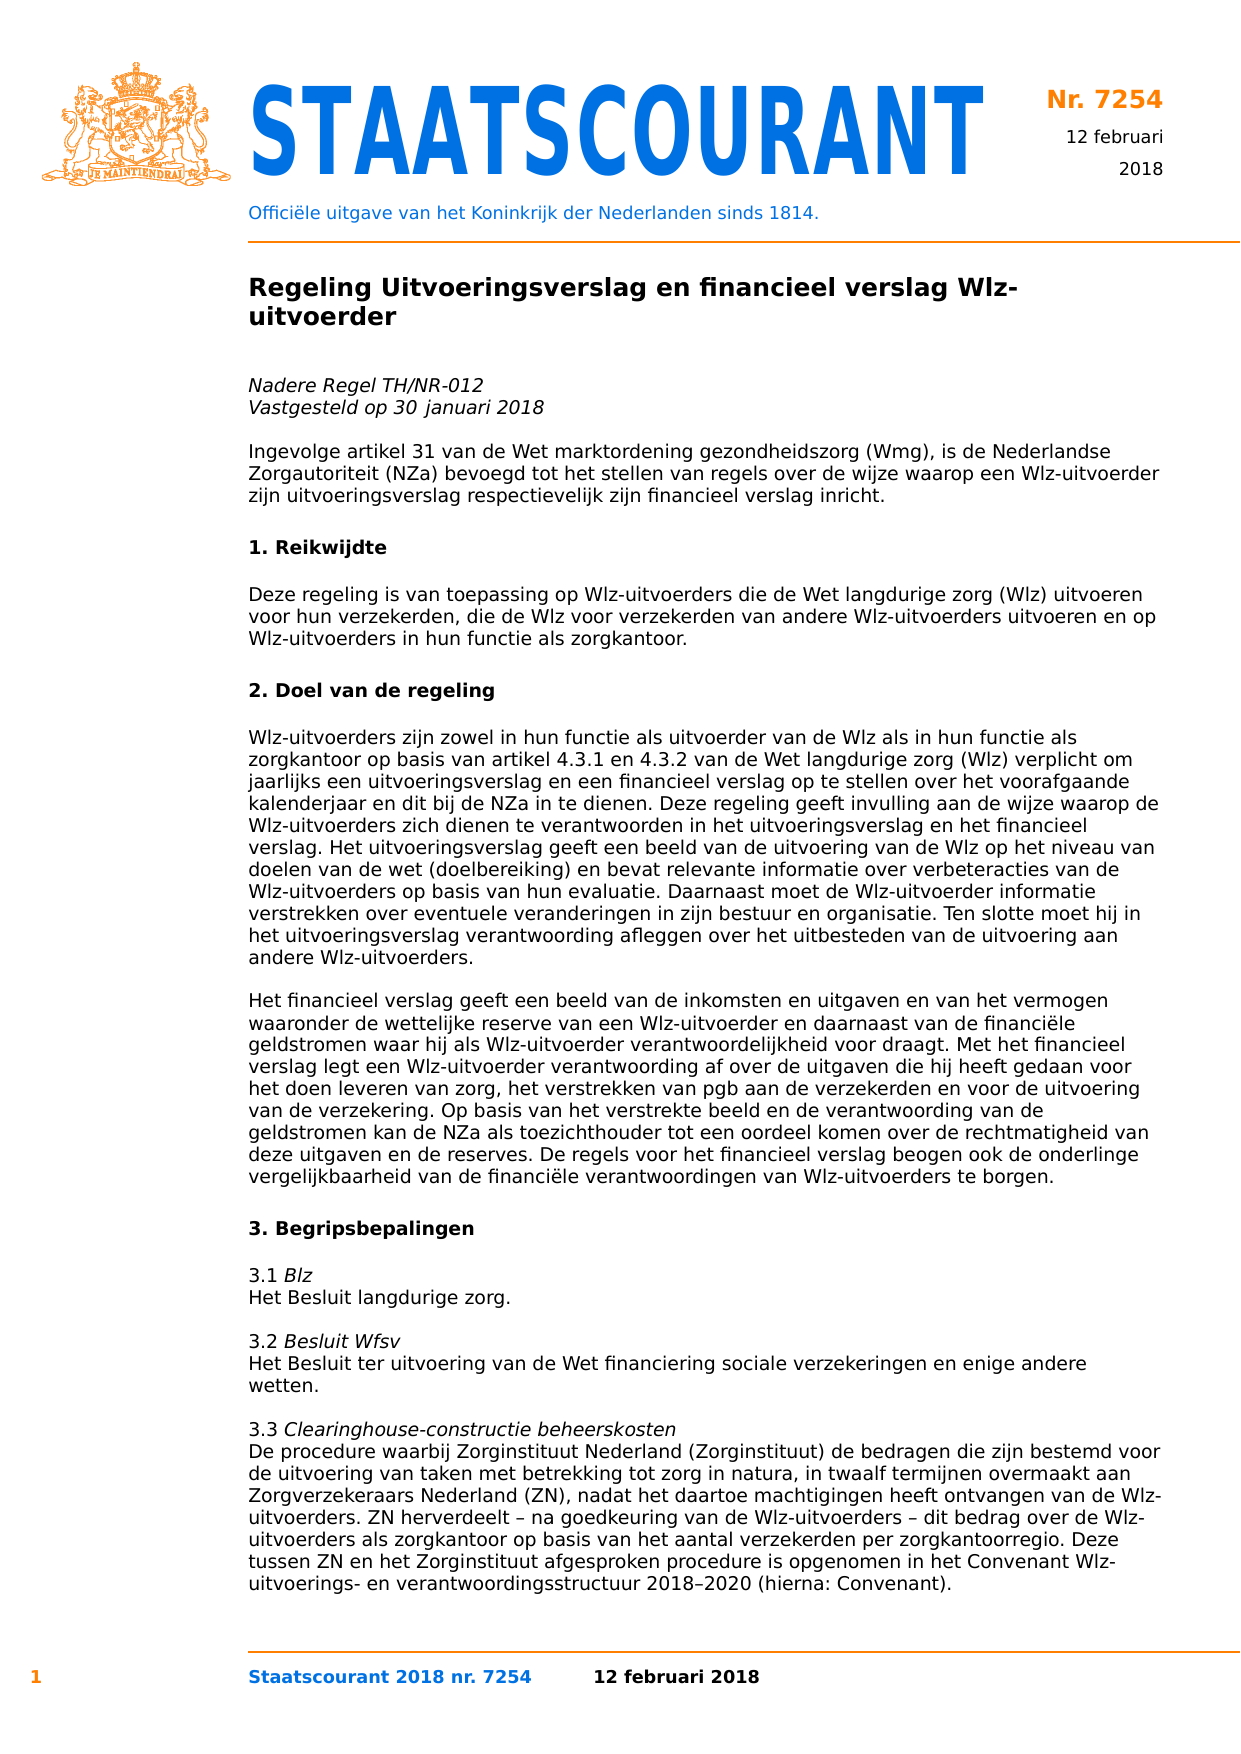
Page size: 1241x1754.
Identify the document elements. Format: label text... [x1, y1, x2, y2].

text 3.2 Besluit Wfsv [248, 1331, 1163, 1353]
text Het Besluit langdurige zorg. [248, 1287, 1163, 1309]
table_cell 2018 [998, 153, 1240, 203]
text Vastgesteld op 30 januari 2018 [248, 397, 1163, 419]
text Het financieel verslag geeft een beeld van de inkomsten en uitgaven en van het vermogen waaronder de wettelijke reserve van een Wlz-uitvoerder en daarnaast van de financiële geldstromen waar hij als Wlz-uitvoerder verantwoordelijkheid voor draagt. Met het financieel verslag legt een Wlz-uitvoerder verantwoording af over de uitgaven die hij heeft gedaan voor het doen leveren van zorg, het verstrekken van pgb aan de verzekerden en voor de uitvoering van de verzekering. Op basis van het verstrekte beeld en de verantwoording van de geldstromen kan de NZa als toezichthouder tot een oordeel komen over de rechtmatigheid van deze uitgaven en de reserves. De regels voor het financieel verslag beogen ook de onderlinge vergelijkbaarheid van de financiële verantwoordingen van Wlz-uitvoerders te borgen. [248, 990, 1163, 1188]
text 3.3 Clearinghouse-constructie beheerskosten [248, 1419, 1163, 1441]
table_cell 12 februari [998, 121, 1240, 153]
subtitle Regeling Uitvoeringsverslag en financieel verslag Wlz-uitvoerder [248, 273, 1163, 331]
text Wlz-uitvoerders zijn zowel in hun functie als uitvoerder van de Wlz als in hun functie als zorgkantoor op basis van artikel 4.3.1 en 4.3.2 van de Wet langdurige zorg (Wlz) verplicht om jaarlijks een uitvoeringsverslag en een financieel verslag op te stellen over het voorafgaande kalenderjaar en dit bij de NZa in te dienen. Deze regeling geeft invulling aan de wijze waarop de Wlz-uitvoerders zich dienen te verantwoorden in het uitvoeringsverslag en het financieel verslag. Het uitvoeringsverslag geeft een beeld van de uitvoering van de Wlz op het niveau van doelen van de wet (doelbereiking) en bevat relevante informatie over verbeteracties van de Wlz-uitvoerders op basis van hun evaluatie. Daarnaast moet de Wlz-uitvoerder informatie verstrekken over eventuele veranderingen in zijn bestuur en organisatie. Ten slotte moet hij in het uitvoeringsverslag verantwoording afleggen over het uitbesteden van de uitvoering aan andere Wlz-uitvoerders. [248, 727, 1163, 968]
table_header [25, 62, 248, 241]
text Het Besluit ter uitvoering van de Wet financiering sociale verzekeringen en enige andere wetten. [248, 1353, 1163, 1397]
text De procedure waarbij Zorginstituut Nederland (Zorginstituut) de bedragen die zijn bestemd voor de uitvoering van taken met betrekking tot zorg in natura, in twaalf termijnen overmaakt aan Zorgverzekeraars Nederland (ZN), nadat het daartoe machtigingen heeft ontvangen van de Wlz-uitvoerders. ZN herverdeelt – na goedkeuring van de Wlz-uitvoerders – dit bedrag over de Wlz-uitvoerders als zorgkantoor op basis van het aantal verzekerden per zorgkantoorregio. Deze tussen ZN en het Zorginstituut afgesproken procedure is opgenomen in het Convenant Wlz-uitvoerings- en verantwoordingsstructuur 2018–2020 (hierna: Convenant). [248, 1441, 1163, 1595]
subtitle 2. Doel van de regeling [248, 680, 1163, 702]
text Ingevolge artikel 31 van de Wet marktordening gezondheidszorg (Wmg), is de Nederlandse Zorgautoriteit (NZa) bevoegd tot het stellen van regels over de wijze waarop een Wlz-uitvoerder zijn uitvoeringsverslag respectievelijk zijn financieel verslag inricht. [248, 441, 1163, 507]
table_header Nr. 7254 [998, 62, 1240, 121]
picture [41, 62, 231, 186]
table_cell Officiële uitgave van het Koninkrijk der Nederlanden sinds 1814. [248, 203, 1240, 241]
table_header STAATSCOURANT [248, 62, 998, 203]
text 3.1 Blz [248, 1265, 1163, 1287]
subtitle 1. Reikwijdte [248, 537, 1163, 559]
subtitle 3. Begripsbepalingen [248, 1218, 1163, 1240]
text Nadere Regel TH/NR-012 [248, 375, 1163, 397]
text Deze regeling is van toepassing op Wlz-uitvoerders die de Wet langdurige zorg (Wlz) uitvoeren voor hun verzekerden, die de Wlz voor verzekerden van andere Wlz-uitvoerders uitvoeren en op Wlz-uitvoerders in hun functie als zorgkantoor. [248, 584, 1163, 650]
